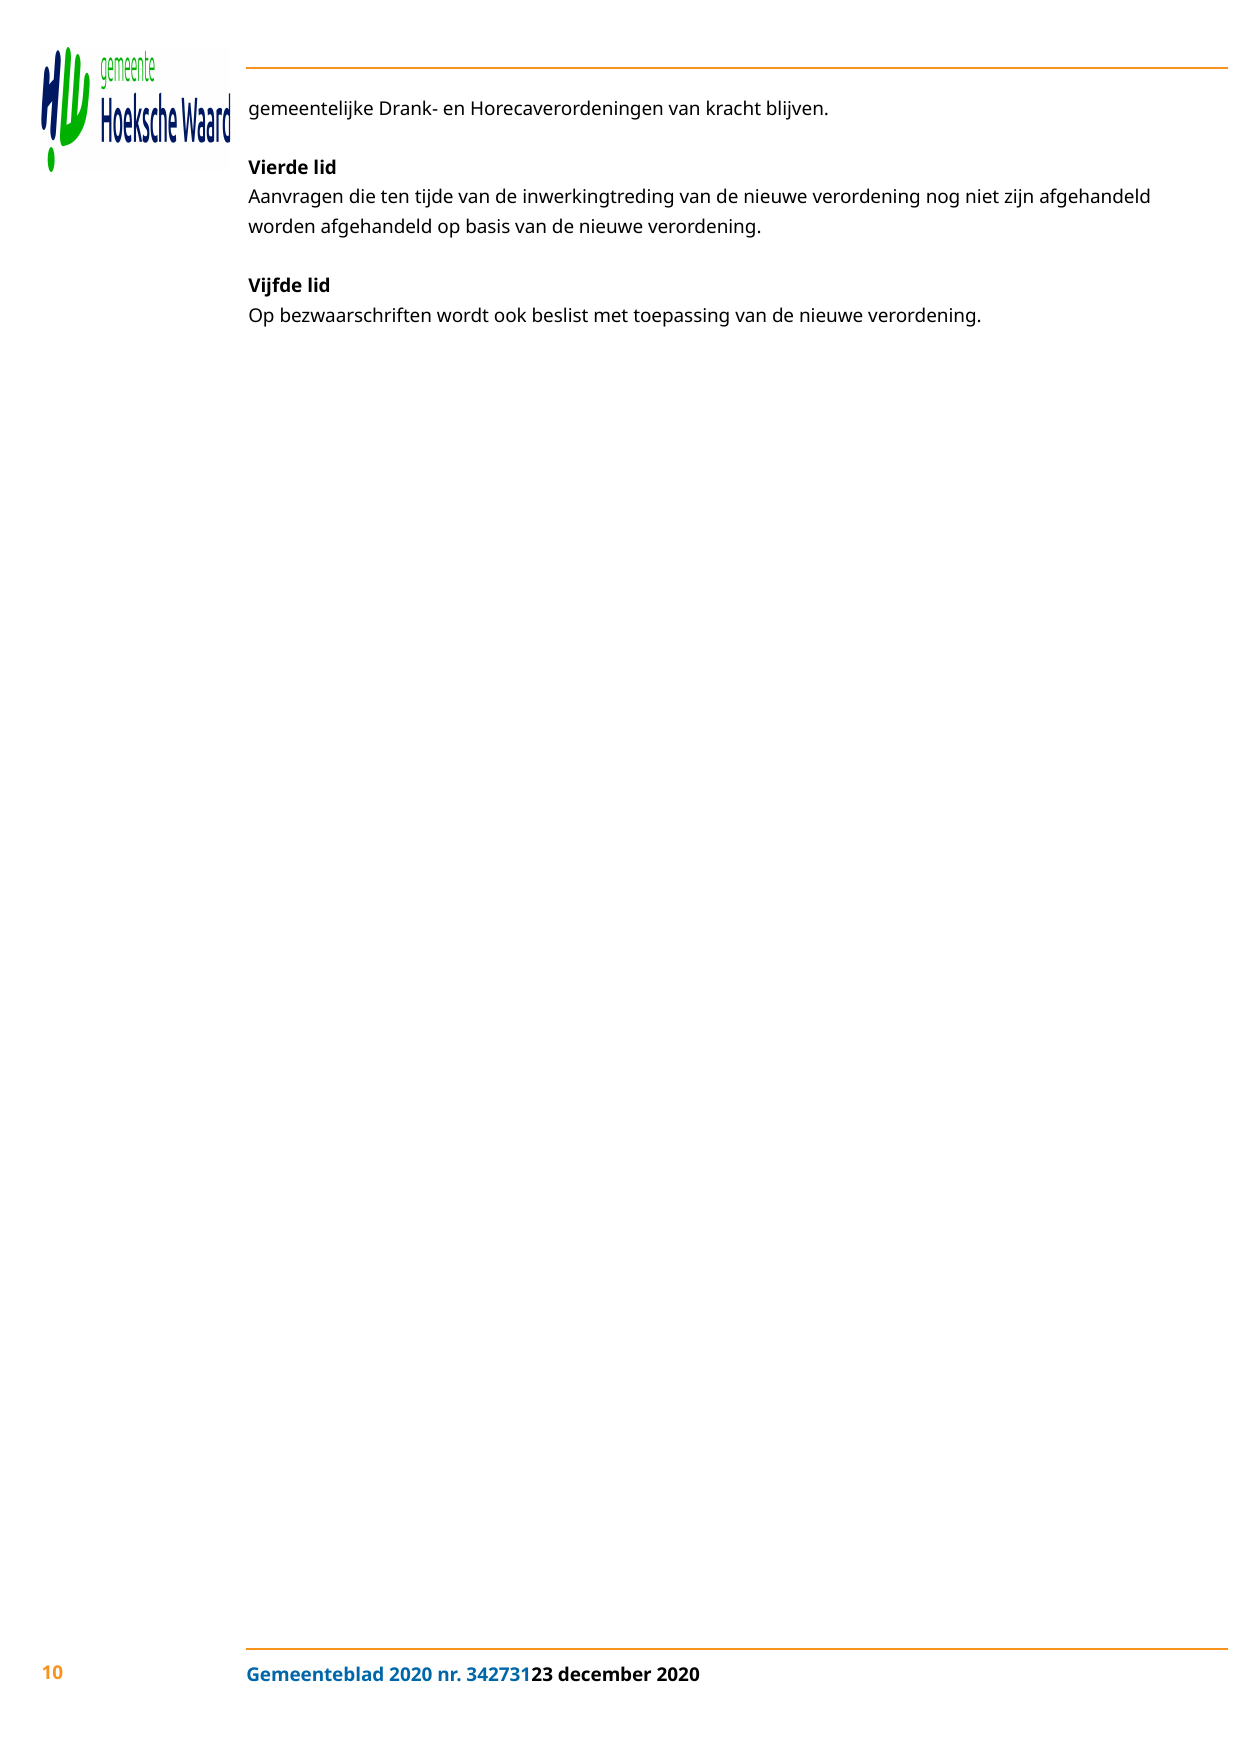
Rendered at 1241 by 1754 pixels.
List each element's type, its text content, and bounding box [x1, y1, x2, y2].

picture [41, 47, 231, 172]
text Op bezwaarschriften wordt ook beslist met toepassing van de nieuwe verordening. [248, 302, 1152, 328]
text gemeentelijke Drank- en Horecaverordeningen van kracht blijven. [248, 95, 1152, 121]
text Vijfde lid [248, 272, 1152, 298]
text Aanvragen die ten tijde van de inwerkingtreding van de nieuwe verordening nog niet zijn afgehandeld worden afgehandeld op basis van de nieuwe verordening. [248, 183, 1152, 239]
text Vierde lid [248, 154, 1152, 180]
